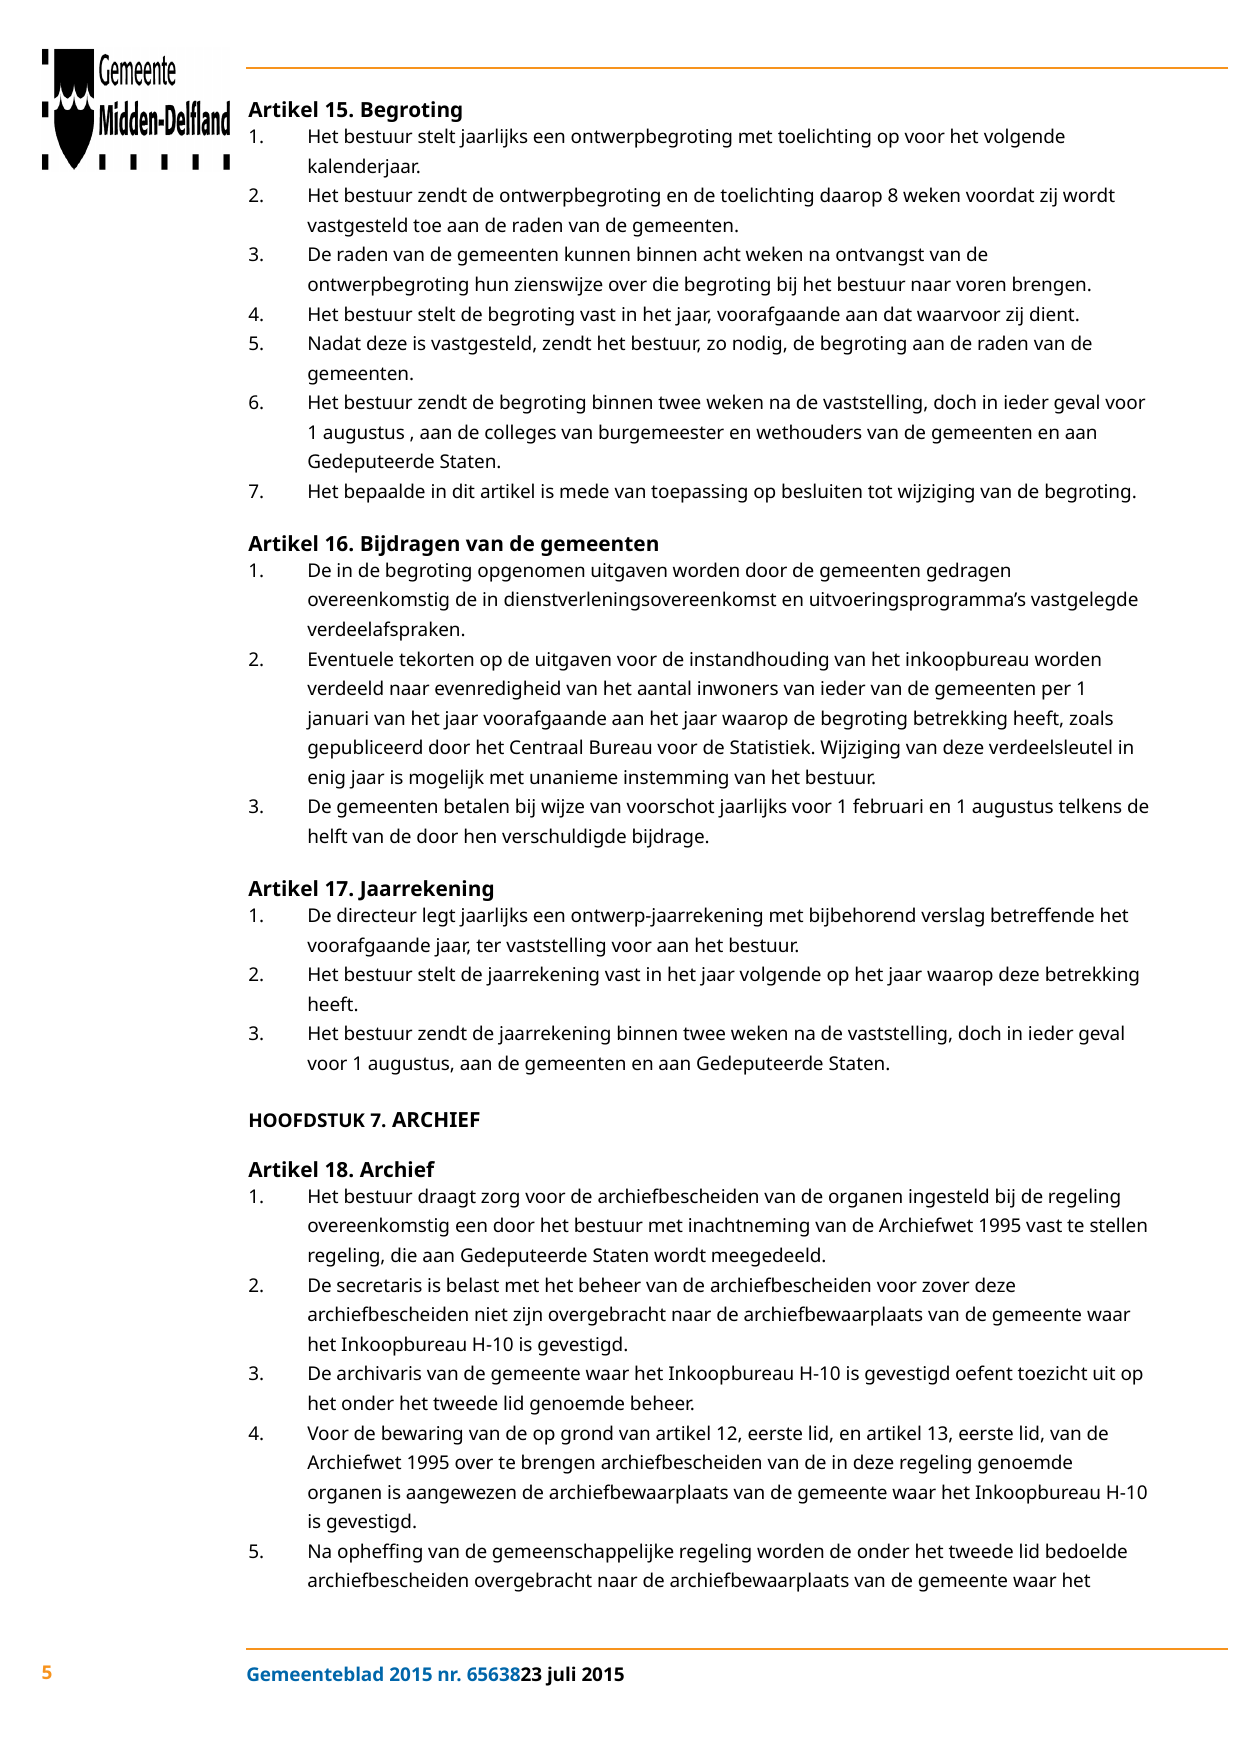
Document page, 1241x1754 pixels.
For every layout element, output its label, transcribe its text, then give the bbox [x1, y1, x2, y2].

picture [41, 47, 231, 172]
list Na opheffing van de gemeenschappelijke regeling worden de onder het tweede lid bedoelde archiefbescheiden overgebracht naar de archiefbewaarplaats van de gemeente waar het [248, 1538, 1152, 1593]
list Het bestuur stelt de jaarrekening vast in het jaar volgende op het jaar waarop deze betrekking heeft. [248, 961, 1152, 1017]
list De directeur legt jaarlijks een ontwerp-jaarrekening met bijbehorend verslag betreffende het voorafgaande jaar, ter vaststelling voor aan het bestuur. [248, 902, 1152, 957]
list De secretaris is belast met het beheer van de archiefbescheiden voor zover deze archiefbescheiden niet zijn overgebracht naar de archiefbewaarplaats van de gemeente waar het Inkoopbureau H-10 is gevestigd. [248, 1272, 1152, 1357]
list Het bestuur zendt de begroting binnen twee weken na de vaststelling, doch in ieder geval voor 1 augustus , aan de colleges van burgemeester en wethouders van de gemeenten en aan Gedeputeerde Staten. [248, 389, 1152, 474]
list Het bestuur stelt de begroting vast in het jaar, voorafgaande aan dat waarvoor zij dient. [248, 301, 1152, 326]
list Het bepaalde in dit artikel is mede van toepassing op besluiten tot wijziging van de begroting. [248, 478, 1152, 504]
list De raden van de gemeenten kunnen binnen acht weken na ontvangst van de ontwerpbegroting hun zienswijze over die begroting bij het bestuur naar voren brengen. [248, 242, 1152, 297]
text Artikel 16. Bijdragen van de gemeenten [248, 529, 1152, 557]
list Het bestuur zendt de ontwerpbegroting en de toelichting daarop 8 weken voordat zij wordt vastgesteld toe aan de raden van de gemeenten. [248, 182, 1152, 238]
list De in de begroting opgenomen uitgaven worden door de gemeenten gedragen overeenkomstig de in dienstverleningsovereenkomst en uitvoeringsprogramma’s vastgelegde verdeelafspraken. [248, 557, 1152, 642]
text Artikel 17. Jaarrekening [248, 874, 1152, 902]
text Artikel 15. Begroting [248, 95, 1152, 123]
list Het bestuur zendt de jaarrekening binnen twee weken na de vaststelling, doch in ieder geval voor 1 augustus, aan de gemeenten en aan Gedeputeerde Staten. [248, 1021, 1152, 1076]
list Het bestuur stelt jaarlijks een ontwerpbegroting met toelichting op voor het volgende kalenderjaar. [248, 123, 1152, 178]
list De gemeenten betalen bij wijze van voorschot jaarlijks voor 1 februari en 1 augustus telkens de helft van de door hen verschuldigde bijdrage. [248, 794, 1152, 849]
list Eventuele tekorten op de uitgaven voor de instandhouding van het inkoopbureau worden verdeeld naar evenredigheid van het aantal inwoners van ieder van de gemeenten per 1 januari van het jaar voorafgaande aan het jaar waarop de begroting betrekking heeft, zoals gepubliceerd door het Centraal Bureau voor de Statistiek. Wijziging van deze verdeelsleutel in enig jaar is mogelijk met unanieme instemming van het bestuur. [248, 646, 1152, 790]
list Nadat deze is vastgesteld, zendt het bestuur, zo nodig, de begroting aan de raden van de gemeenten. [248, 330, 1152, 386]
list De archivaris van de gemeente waar het Inkoopbureau H-10 is gevestigd oefent toezicht uit op het onder het tweede lid genoemde beheer. [248, 1361, 1152, 1416]
list Voor de bewaring van de op grond van artikel 12, eerste lid, en artikel 13, eerste lid, van de Archiefwet 1995 over te brengen archiefbescheiden van de in deze regeling genoemde organen is aangewezen de archiefbewaarplaats van de gemeente waar het Inkoopbureau H-10 is gevestigd. [248, 1420, 1152, 1534]
text HOOFDSTUK 7. ARCHIEF [248, 1105, 1152, 1134]
list Het bestuur draagt zorg voor de archiefbescheiden van de organen ingesteld bij de regeling overeenkomstig een door het bestuur met inachtneming van de Archiefwet 1995 vast te stellen regeling, die aan Gedeputeerde Staten wordt meegedeeld. [248, 1183, 1152, 1268]
text Artikel 18. Archief [248, 1155, 1152, 1183]
